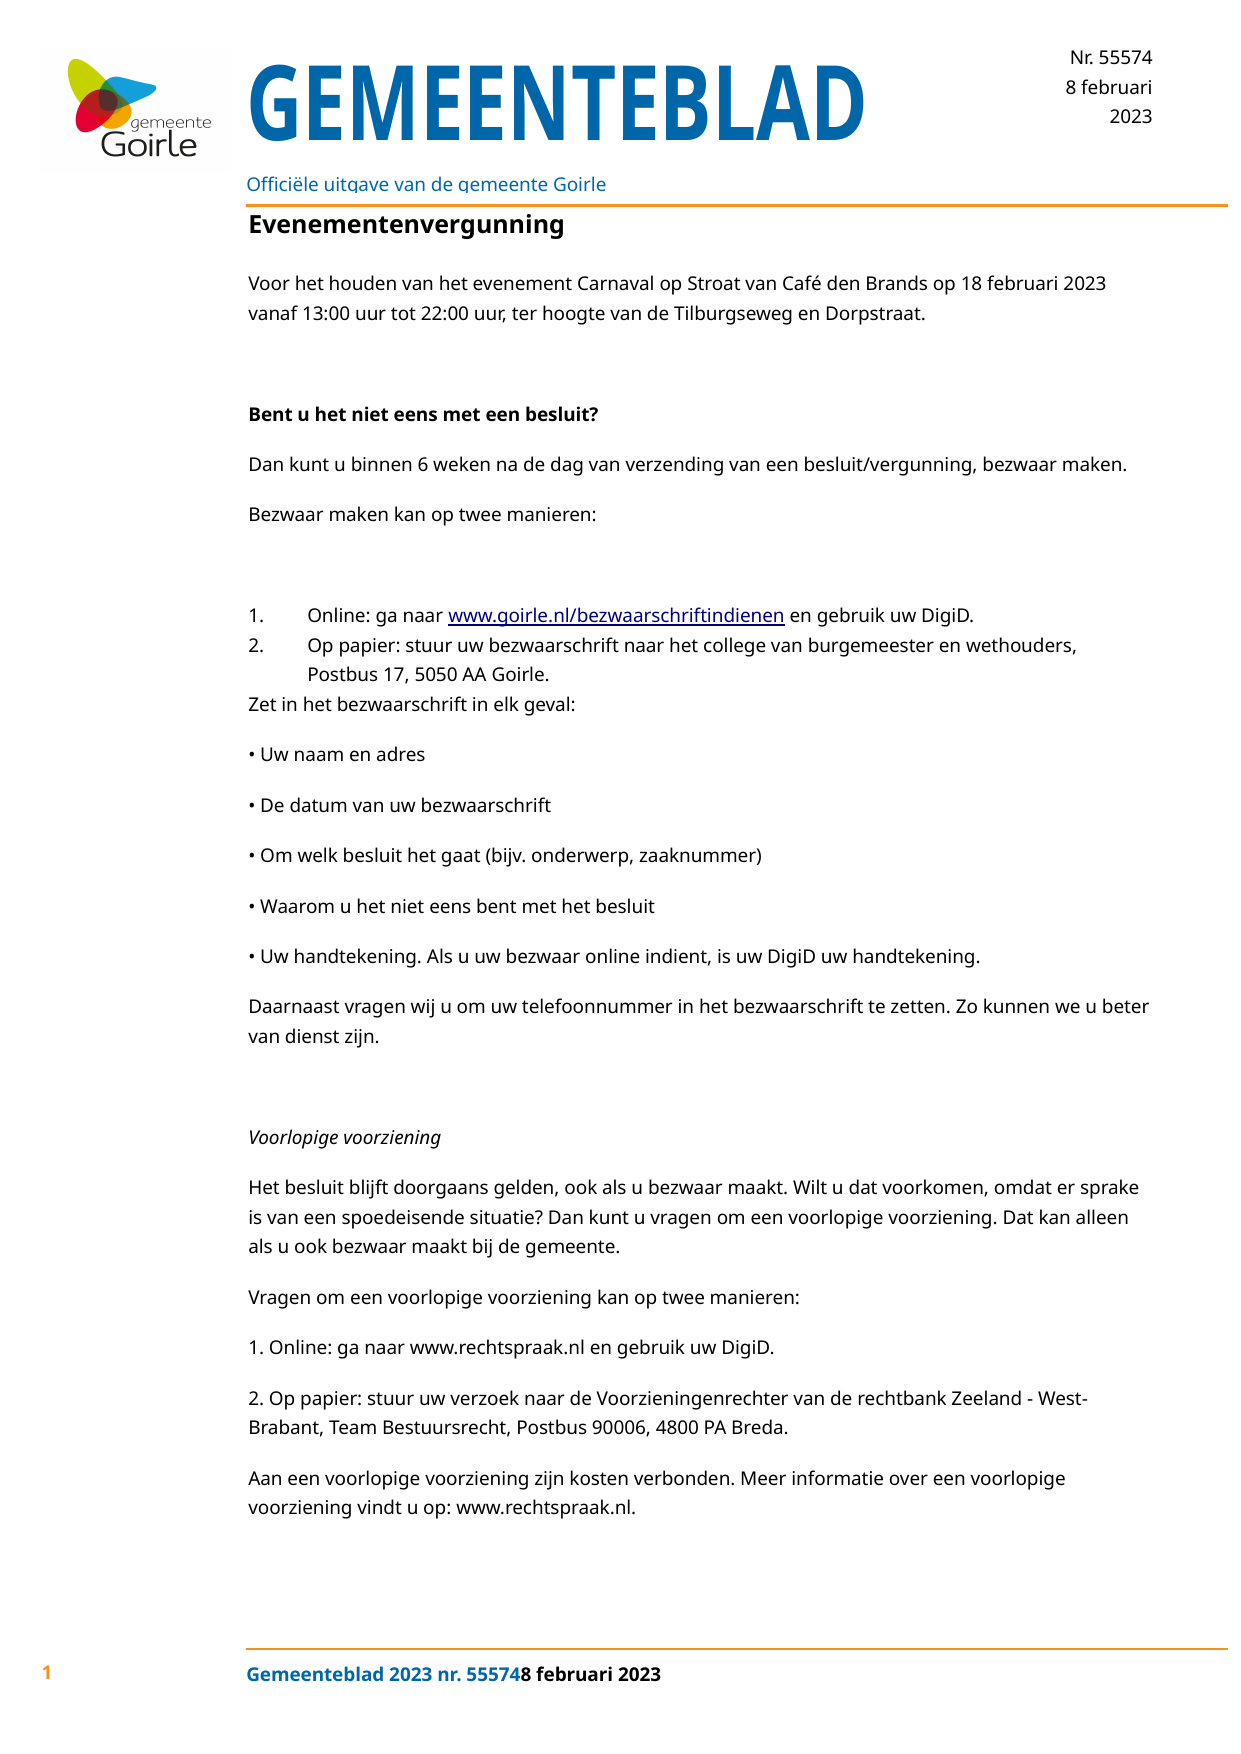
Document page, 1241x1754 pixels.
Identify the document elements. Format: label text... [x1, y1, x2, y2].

text Voor het houden van het evenement Carnaval op Stroat van Café den Brands op 18 februari 2023 vanaf 13:00 uur tot 22:00 uur, ter hoogte van de Tilburgseweg en Dorpstraat. [248, 270, 1152, 326]
text 2. Op papier: stuur uw verzoek naar de Voorzieningenrechter van de rechtbank Zeeland - West-Brabant, Team Bestuursrecht, Postbus 90006, 4800 PA Breda. [248, 1385, 1152, 1440]
text Vragen om een voorlopige voorziening kan op twee manieren: [248, 1284, 1152, 1310]
text • Waarom u het niet eens bent met het besluit [248, 893, 1152, 918]
list Op papier: stuur uw bezwaarschrift naar het college van burgemeester en wethouders, Postbus 17, 5050 AA Goirle. [248, 632, 1152, 687]
list Online: ga naar www.goirle.nl/bezwaarschriftindienen en gebruik uw DigiD. [248, 602, 1152, 628]
text Bezwaar maken kan op twee manieren: [248, 502, 1152, 527]
picture [41, 47, 231, 172]
text 1. Online: ga naar www.rechtspraak.nl en gebruik uw DigiD. [248, 1334, 1152, 1360]
text Daarnaast vragen wij u om uw telefoonnummer in het bezwaarschrift te zetten. Zo kunnen we u beter van dienst zijn. [248, 994, 1152, 1049]
text • Om welk besluit het gaat (bijv. onderwerp, zaaknummer) [248, 842, 1152, 868]
text Bent u het niet eens met een besluit? [248, 401, 1152, 426]
text • De datum van uw bezwaarschrift [248, 792, 1152, 818]
text • Uw naam en adres [248, 742, 1152, 767]
text Evenementenvergunning [248, 207, 1152, 241]
text Zet in het bezwaarschrift in elk geval: [248, 691, 1152, 717]
text Voorlopige voorziening [248, 1124, 1152, 1150]
text Het besluit blijft doorgaans gelden, ook als u bezwaar maakt. Wilt u dat voorkomen, omdat er sprake is van een spoedeisende situatie? Dan kunt u vragen om een voorlopige voorziening. Dat kan alleen als u ook bezwaar maakt bij de gemeente. [248, 1174, 1152, 1259]
text Aan een voorlopige voorziening zijn kosten verbonden. Meer informatie over een voorlopige voorziening vindt u op: www.rechtspraak.nl. [248, 1465, 1152, 1520]
text • Uw handtekening. Als u uw bezwaar online indient, is uw DigiD uw handtekening. [248, 943, 1152, 969]
text Dan kunt u binnen 6 weken na de dag van verzending van een besluit/vergunning, bezwaar maken. [248, 451, 1152, 477]
